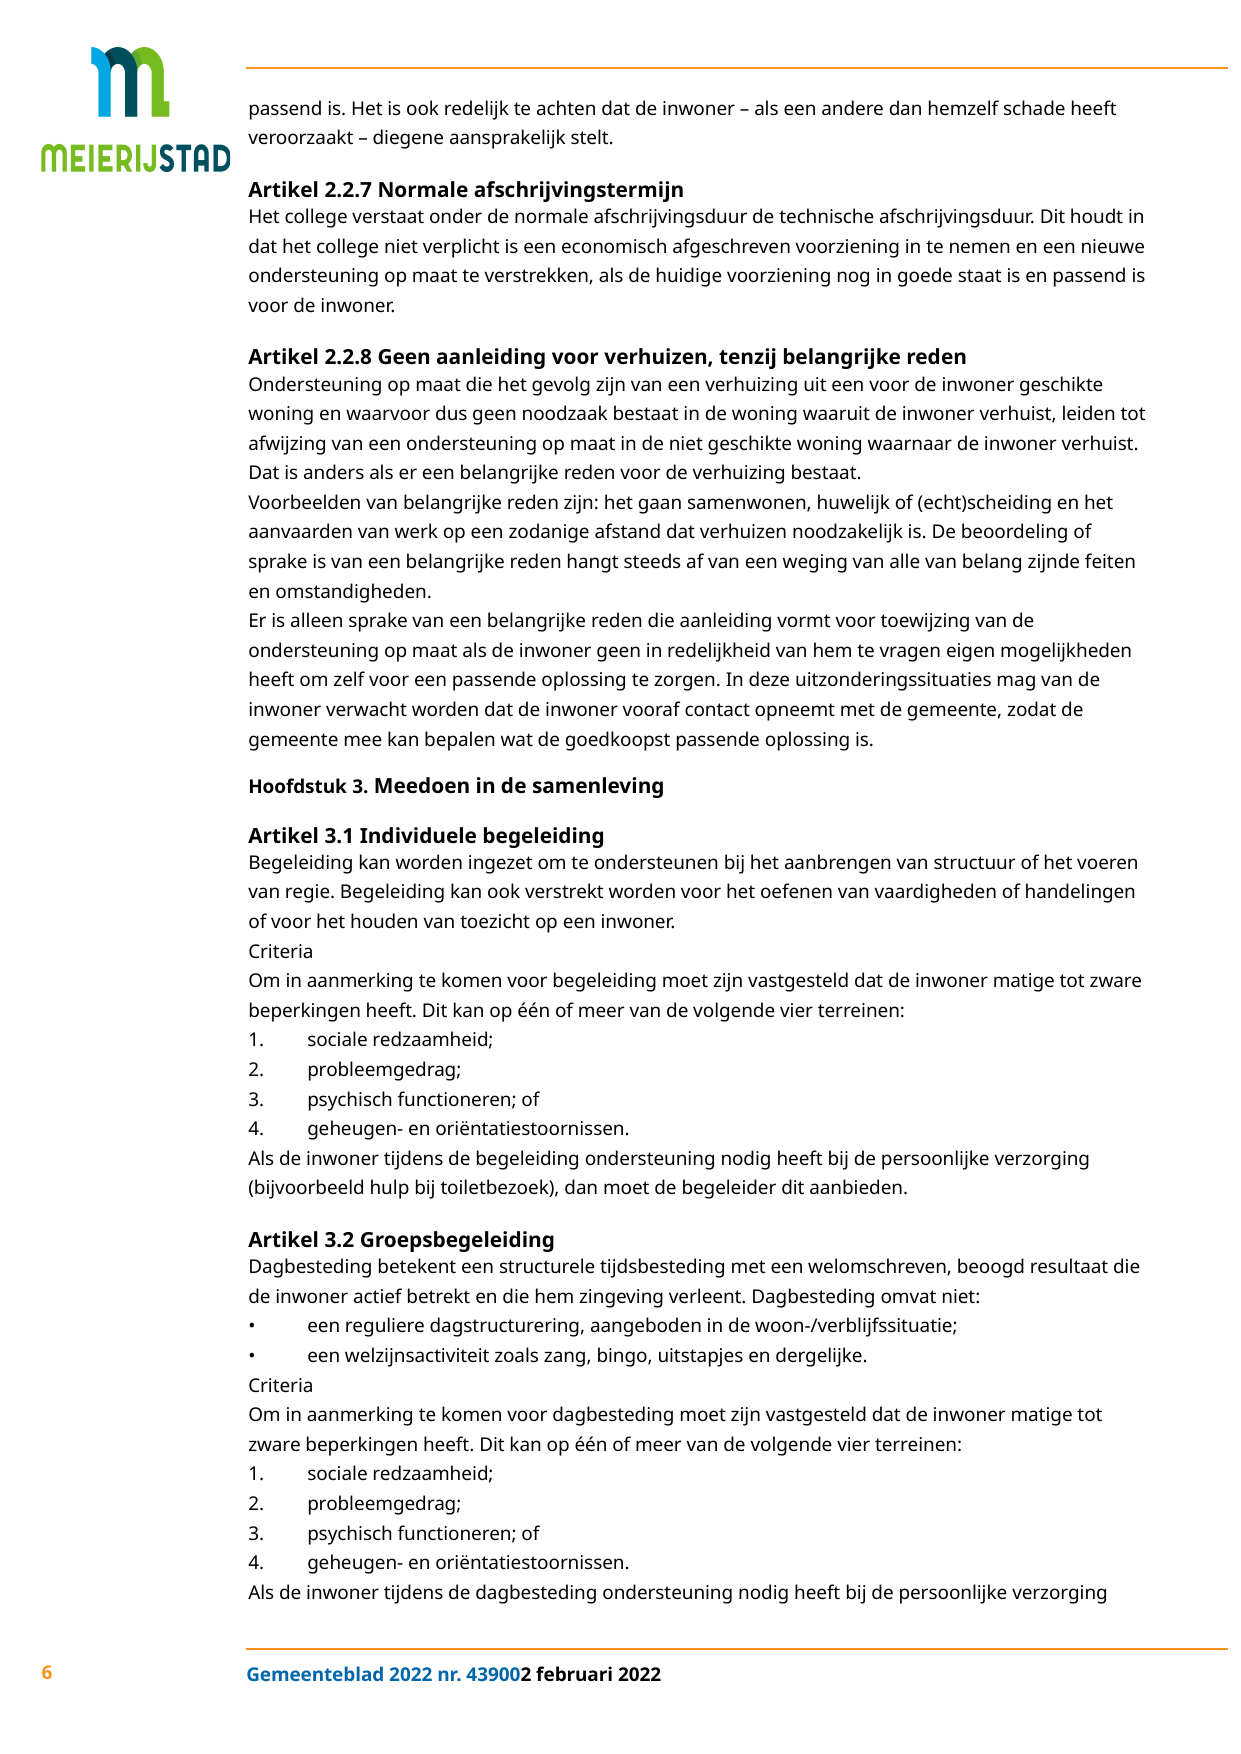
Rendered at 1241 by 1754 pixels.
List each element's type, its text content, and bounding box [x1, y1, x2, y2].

list psychisch functioneren; of [248, 1086, 1152, 1112]
text Artikel 2.2.8 Geen aanleiding voor verhuizen, tenzij belangrijke reden [248, 342, 1152, 371]
text Het college verstaat onder de normale afschrijvingsduur de technische afschrijvingsduur. Dit houdt in dat het college niet verplicht is een economisch afgeschreven voorziening in te nemen en een nieuwe ondersteuning op maat te verstrekken, als de huidige voorziening nog in goede staat is en passend is voor de inwoner. [248, 203, 1152, 318]
text Artikel 2.2.7 Normale afschrijvingstermijn [248, 175, 1152, 203]
text Om in aanmerking te komen voor begeleiding moet zijn vastgesteld dat de inwoner matige tot zware beperkingen heeft. Dit kan op één of meer van de volgende vier terreinen: [248, 967, 1152, 1023]
list psychisch functioneren; of [248, 1520, 1152, 1545]
list een welzijnsactiviteit zoals zang, bingo, uitstapjes en dergelijke. [248, 1342, 1152, 1368]
text passend is. Het is ook redelijk te achten dat de inwoner – als een andere dan hemzelf schade heeft veroorzaakt – diegene aansprakelijk stelt. [248, 95, 1152, 150]
list geheugen- en oriëntatiestoornissen. [248, 1549, 1152, 1575]
text Dagbesteding betekent een structurele tijdsbesteding met een welomschreven, beoogd resultaat die de inwoner actief betrekt en die hem zingeving verleent. Dagbesteding omvat niet: [248, 1253, 1152, 1309]
text Ondersteuning op maat die het gevolg zijn van een verhuizing uit een voor de inwoner geschikte woning en waarvoor dus geen noodzaak bestaat in de woning waaruit de inwoner verhuist, leiden tot afwijzing van een ondersteuning op maat in de niet geschikte woning waarnaar de inwoner verhuist. Dat is anders als er een belangrijke reden voor de verhuizing bestaat. [248, 371, 1152, 485]
text Hoofdstuk 3. Meedoen in de samenleving [248, 771, 1152, 800]
list sociale redzaamheid; [248, 1027, 1152, 1052]
text Als de inwoner tijdens de begeleiding ondersteuning nodig heeft bij de persoonlijke verzorging (bijvoorbeeld hulp bij toiletbezoek), dan moet de begeleider dit aanbieden. [248, 1145, 1152, 1200]
text Voorbeelden van belangrijke reden zijn: het gaan samenwonen, huwelijk of (echt)scheiding en het aanvaarden van werk op een zodanige afstand dat verhuizen noodzakelijk is. De beoordeling of sprake is van een belangrijke reden hangt steeds af van een weging van alle van belang zijnde feiten en omstandigheden. [248, 489, 1152, 604]
text Artikel 3.1 Individuele begeleiding [248, 821, 1152, 849]
list probleemgedrag; [248, 1056, 1152, 1082]
text Begeleiding kan worden ingezet om te ondersteunen bij het aanbrengen van structuur of het voeren van regie. Begeleiding kan ook verstrekt worden voor het oefenen van vaardigheden of handelingen of voor het houden van toezicht op een inwoner. [248, 849, 1152, 934]
list probleemgedrag; [248, 1490, 1152, 1516]
list geheugen- en oriëntatiestoornissen. [248, 1115, 1152, 1141]
text Artikel 3.2 Groepsbegeleiding [248, 1225, 1152, 1253]
text Om in aanmerking te komen voor dagbesteding moet zijn vastgesteld dat de inwoner matige tot zware beperkingen heeft. Dit kan op één of meer van de volgende vier terreinen: [248, 1401, 1152, 1457]
list een reguliere dagstructurering, aangeboden in de woon-/verblijfssituatie; [248, 1313, 1152, 1338]
list sociale redzaamheid; [248, 1461, 1152, 1486]
text Als de inwoner tijdens de dagbesteding ondersteuning nodig heeft bij de persoonlijke verzorging [248, 1579, 1152, 1604]
text Er is alleen sprake van een belangrijke reden die aanleiding vormt voor toewijzing van de ondersteuning op maat als de inwoner geen in redelijkheid van hem te vragen eigen mogelijkheden heeft om zelf voor een passende oplossing te zorgen. In deze uitzonderingssituaties mag van de inwoner verwacht worden dat de inwoner vooraf contact opneemt met de gemeente, zodat de gemeente mee kan bepalen wat de goedkoopst passende oplossing is. [248, 607, 1152, 752]
picture [41, 47, 231, 172]
text Criteria [248, 938, 1152, 964]
text Criteria [248, 1372, 1152, 1397]
